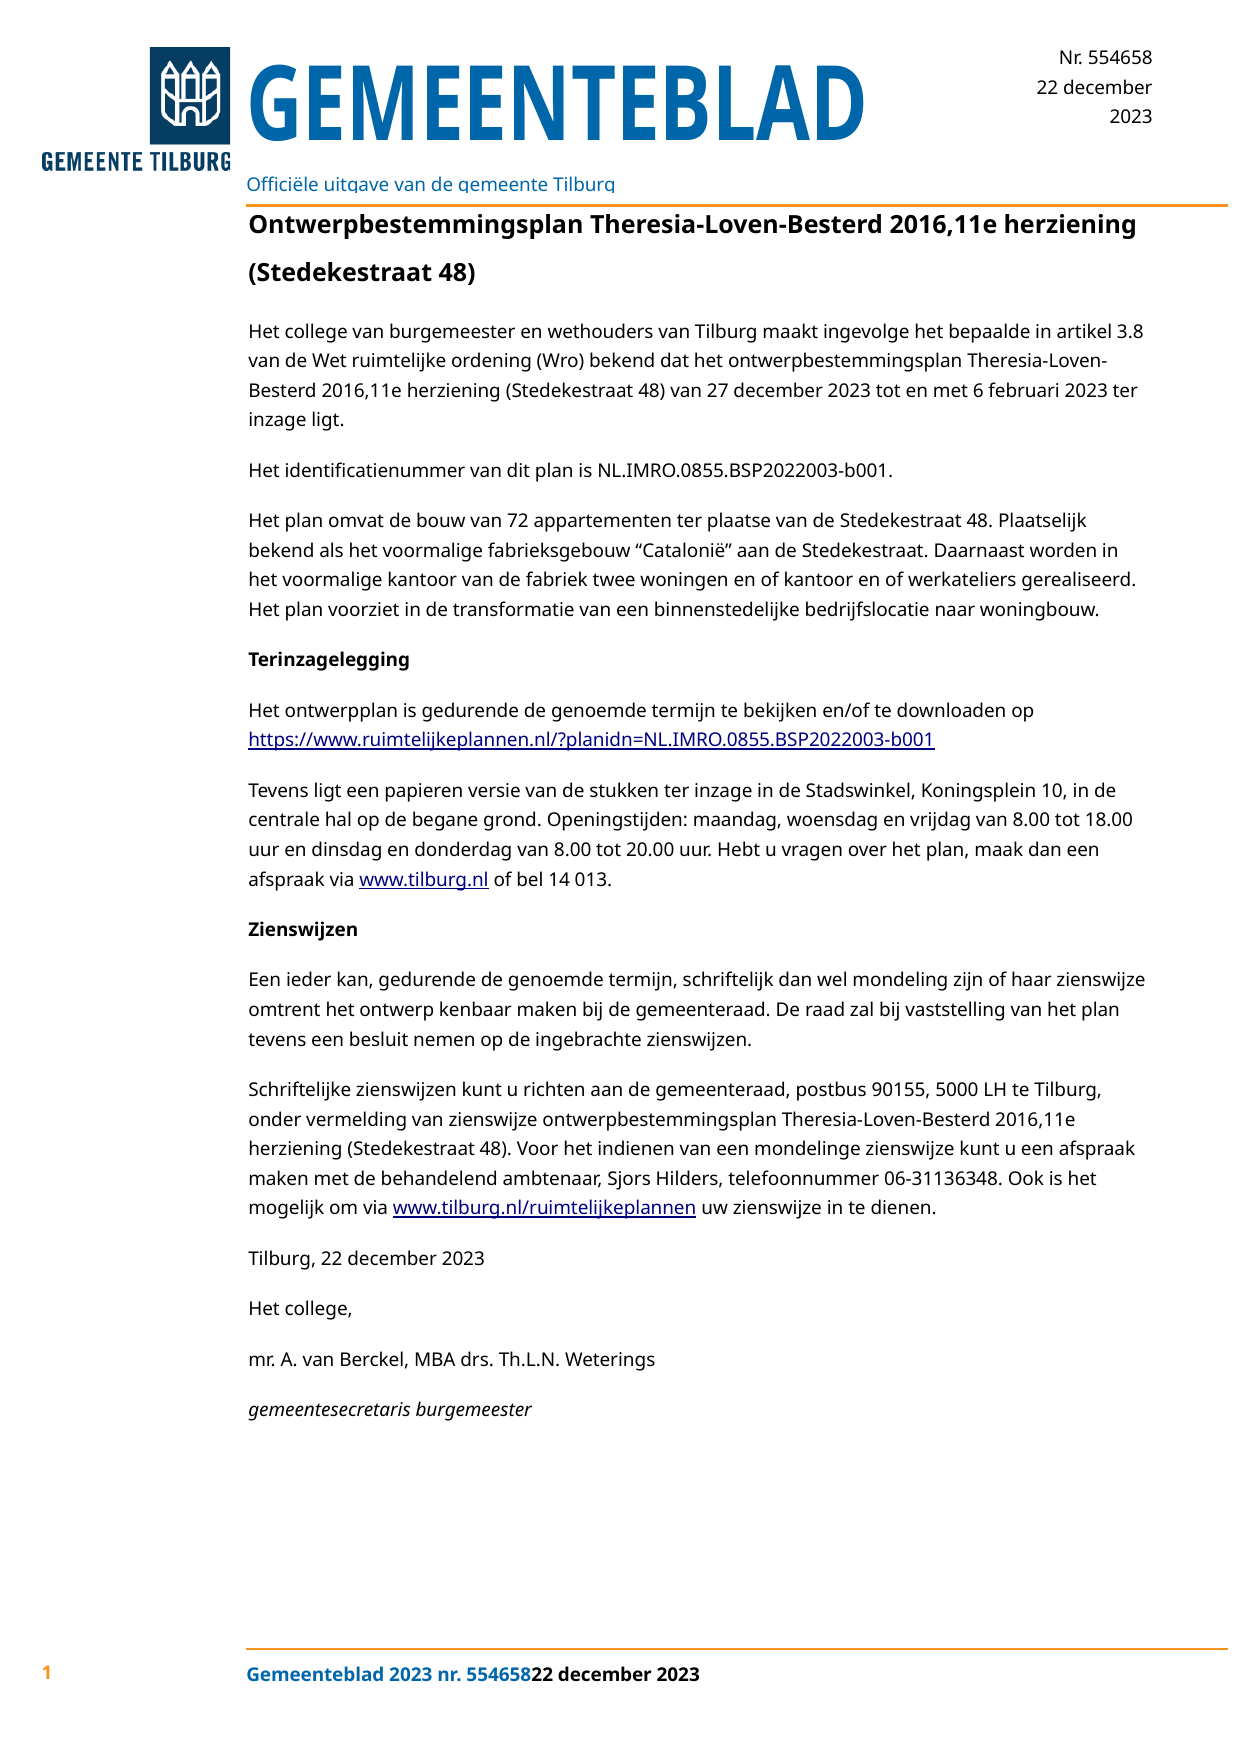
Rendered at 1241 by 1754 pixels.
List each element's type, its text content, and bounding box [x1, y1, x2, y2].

text mr. A. van Berckel, MBA drs. Th.L.N. Weterings [248, 1346, 1152, 1372]
text Het ontwerpplan is gedurende de genoemde termijn te bekijken en/of te downloaden op https://www.ruimtelijkeplannen.nl/?planidn=NL.IMRO.0855.BSP2022003-b001 [248, 697, 1152, 752]
picture [41, 47, 231, 172]
text Het identificatienummer van dit plan is NL.IMRO.0855.BSP2022003-b001. [248, 457, 1152, 483]
text Het college van burgemeester en wethouders van Tilburg maakt ingevolge het bepaalde in artikel 3.8 van de Wet ruimtelijke ordening (Wro) bekend dat het ontwerpbestemmingsplan Theresia-Loven-Besterd 2016,11e herziening (Stedekestraat 48) van 27 december 2023 tot en met 6 februari 2023 ter inzage ligt. [248, 318, 1152, 432]
text gemeentesecretaris burgemeester [248, 1396, 1152, 1422]
text Tevens ligt een papieren versie van de stukken ter inzage in de Stadswinkel, Koningsplein 10, in de centrale hal op de begane grond. Openingstijden: maandag, woensdag en vrijdag van 8.00 tot 18.00 uur en dinsdag en donderdag van 8.00 tot 20.00 uur. Hebt u vragen over het plan, maak dan een afspraak via www.tilburg.nl of bel 14 013. [248, 777, 1152, 892]
text Schriftelijke zienswijzen kunt u richten aan de gemeenteraad, postbus 90155, 5000 LH te Tilburg, onder vermelding van zienswijze ontwerpbestemmingsplan Theresia-Loven-Besterd 2016,11e herziening (Stedekestraat 48). Voor het indienen van een mondelinge zienswijze kunt u een afspraak maken met de behandelend ambtenaar, Sjors Hilders, telefoonnummer 06-31136348. Ook is het mogelijk om via www.tilburg.nl/ruimtelijkeplannen uw zienswijze in te dienen. [248, 1076, 1152, 1220]
text Een ieder kan, gedurende de genoemde termijn, schriftelijk dan wel mondeling zijn of haar zienswijze omtrent het ontwerp kenbaar maken bij de gemeenteraad. De raad zal bij vaststelling van het plan tevens een besluit nemen op de ingebrachte zienswijzen. [248, 967, 1152, 1052]
text Ontwerpbestemmingsplan Theresia-Loven-Besterd 2016,11e herziening (Stedekestraat 48) [248, 207, 1152, 288]
text Terinzagelegging [248, 647, 1152, 672]
text Het college, [248, 1295, 1152, 1321]
text Het plan omvat de bouw van 72 appartementen ter plaatse van de Stedekestraat 48. Plaatselijk bekend als het voormalige fabrieksgebouw “Catalonië” aan de Stedekestraat. Daarnaast worden in het voormalige kantoor van de fabriek twee woningen en of kantoor en of werkateliers gerealiseerd. Het plan voorziet in de transformatie van een binnenstedelijke bedrijfslocatie naar woningbouw. [248, 507, 1152, 622]
text Tilburg, 22 december 2023 [248, 1245, 1152, 1271]
text Zienswijzen [248, 916, 1152, 942]
